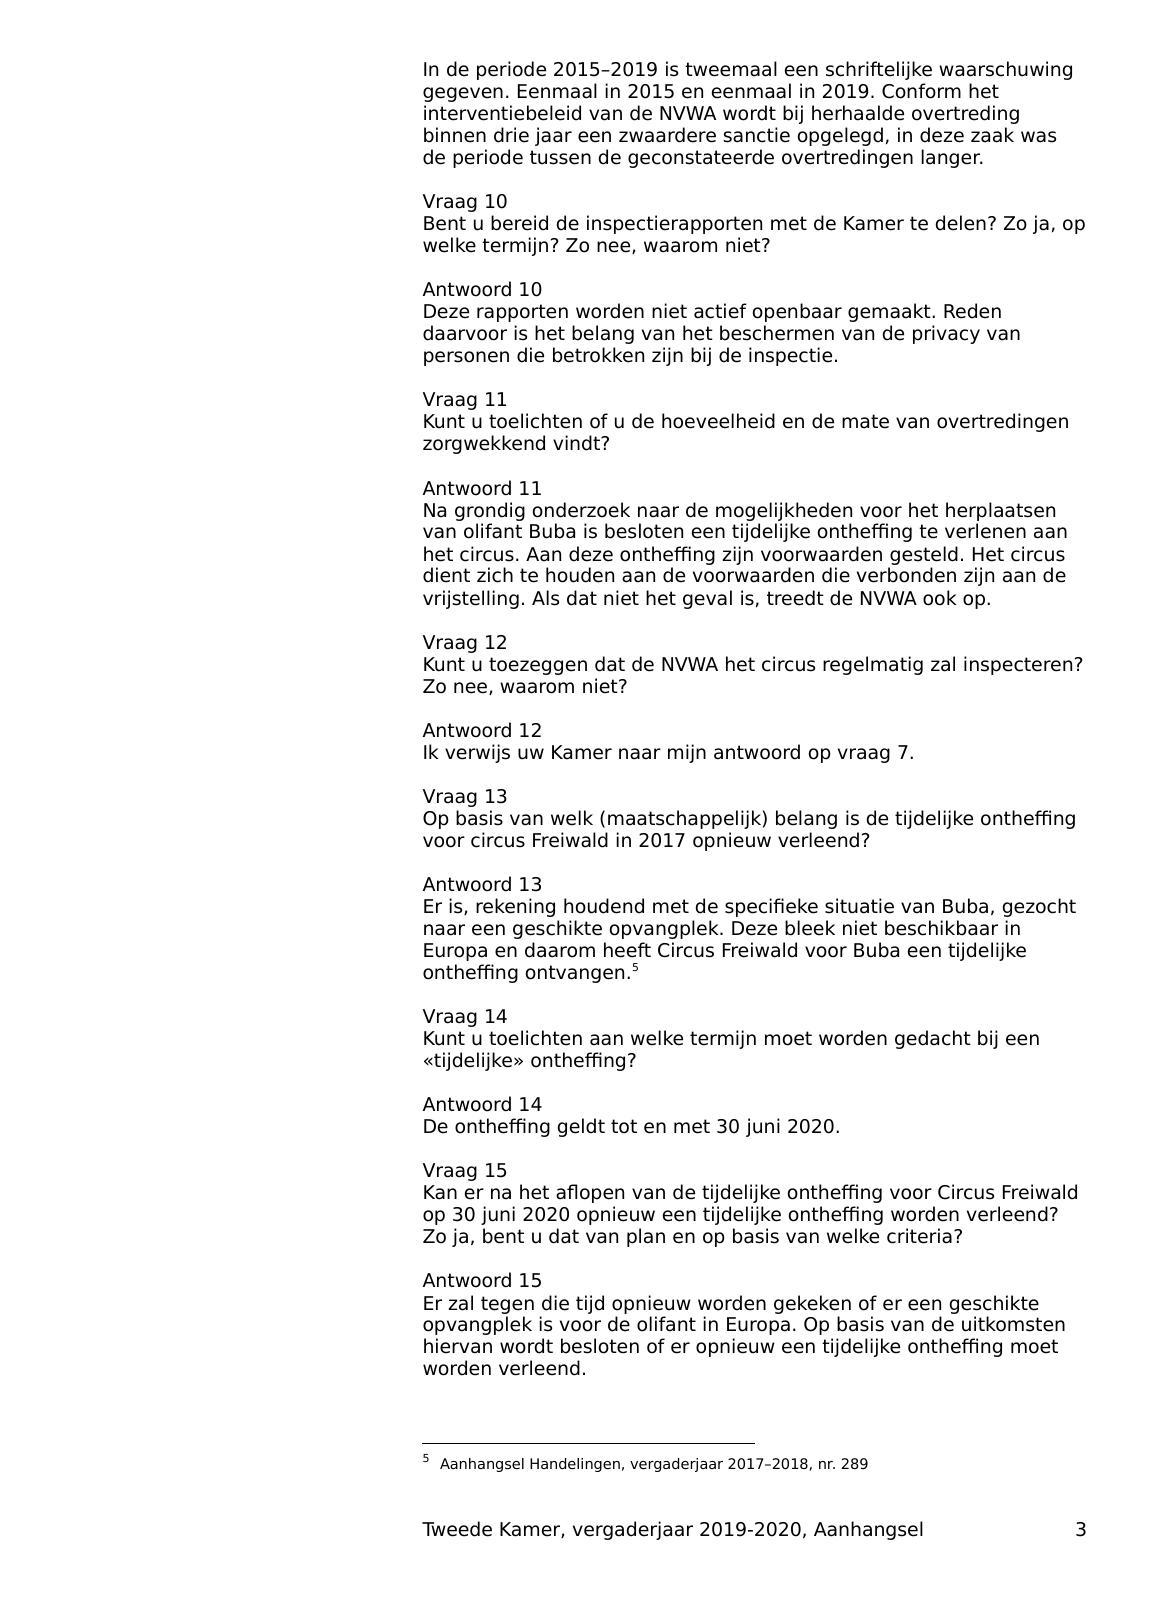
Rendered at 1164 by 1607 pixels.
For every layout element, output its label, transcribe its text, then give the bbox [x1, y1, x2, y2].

text Bent u bereid de inspectierapporten met de Kamer te delen? Zo ja, op welke termijn? Zo nee, waarom niet? [422, 213, 1087, 257]
text In de periode 2015–2019 is tweemaal een schriftelijke waarschuwing gegeven. Eenmaal in 2015 en eenmaal in 2019. Conform het interventiebeleid van de NVWA wordt bij herhaalde overtreding binnen drie jaar een zwaardere sanctie opgelegd, in deze zaak was de periode tussen de geconstateerde overtredingen langer. [422, 59, 1087, 169]
text Vraag 10 [422, 191, 1087, 213]
text Antwoord 15 [422, 1270, 1087, 1292]
text Vraag 13 [422, 786, 1087, 808]
text Er is, rekening houdend met de specifieke situatie van Buba, gezocht naar een geschikte opvangplek. Deze bleek niet beschikbaar in Europa en daarom heeft Circus Freiwald voor Buba een tijdelijke ontheffing ontvangen. [422, 896, 1087, 984]
text Vraag 14 [422, 1006, 1087, 1028]
text Antwoord 14 [422, 1094, 1087, 1116]
text Vraag 12 [422, 632, 1087, 653]
text Antwoord 12 [422, 720, 1087, 742]
text Kunt u toezeggen dat de NVWA het circus regelmatig zal inspecteren? Zo nee, waarom niet? [422, 653, 1087, 697]
text Antwoord 11 [422, 477, 1087, 499]
text Kunt u toelichten of u de hoeveelheid en de mate van overtredingen zorgwekkend vindt? [422, 411, 1087, 455]
text Antwoord 13 [422, 874, 1087, 896]
text Vraag 11 [422, 389, 1087, 411]
text Kunt u toelichten aan welke termijn moet worden gedacht bij een «tijdelijke» ontheffing? [422, 1028, 1087, 1072]
text Vraag 15 [422, 1160, 1087, 1182]
text Ik verwijs uw Kamer naar mijn antwoord op vraag 7. [422, 742, 1087, 764]
text Na grondig onderzoek naar de mogelijkheden voor het herplaatsen van olifant Buba is besloten een tijdelijke ontheffing te verlenen aan het circus. Aan deze ontheffing zijn voorwaarden gesteld. Het circus dient zich te houden aan de voorwaarden die verbonden zijn aan de vrijstelling. Als dat niet het geval is, treedt de NVWA ook op. [422, 499, 1087, 609]
text Deze rapporten worden niet actief openbaar gemaakt. Reden daarvoor is het belang van het beschermen van de privacy van personen die betrokken zijn bij de inspectie. [422, 301, 1087, 367]
text De ontheffing geldt tot en met 30 juni 2020. [422, 1116, 1087, 1138]
text Op basis van welk (maatschappelijk) belang is de tijdelijke ontheffing voor circus Freiwald in 2017 opnieuw verleend? [422, 808, 1087, 852]
text Aanhangsel Handelingen, vergaderjaar 2017–2018, nr. 289 [422, 1452, 1087, 1474]
text Kan er na het aflopen van de tijdelijke ontheffing voor Circus Freiwald op 30 juni 2020 opnieuw een tijdelijke ontheffing worden verleend? Zo ja, bent u dat van plan en op basis van welke criteria? [422, 1182, 1087, 1248]
text Er zal tegen die tijd opnieuw worden gekeken of er een geschikte opvangplek is voor de olifant in Europa. Op basis van de uitkomsten hiervan wordt besloten of er opnieuw een tijdelijke ontheffing moet worden verleend. [422, 1292, 1087, 1380]
text Antwoord 10 [422, 279, 1087, 301]
